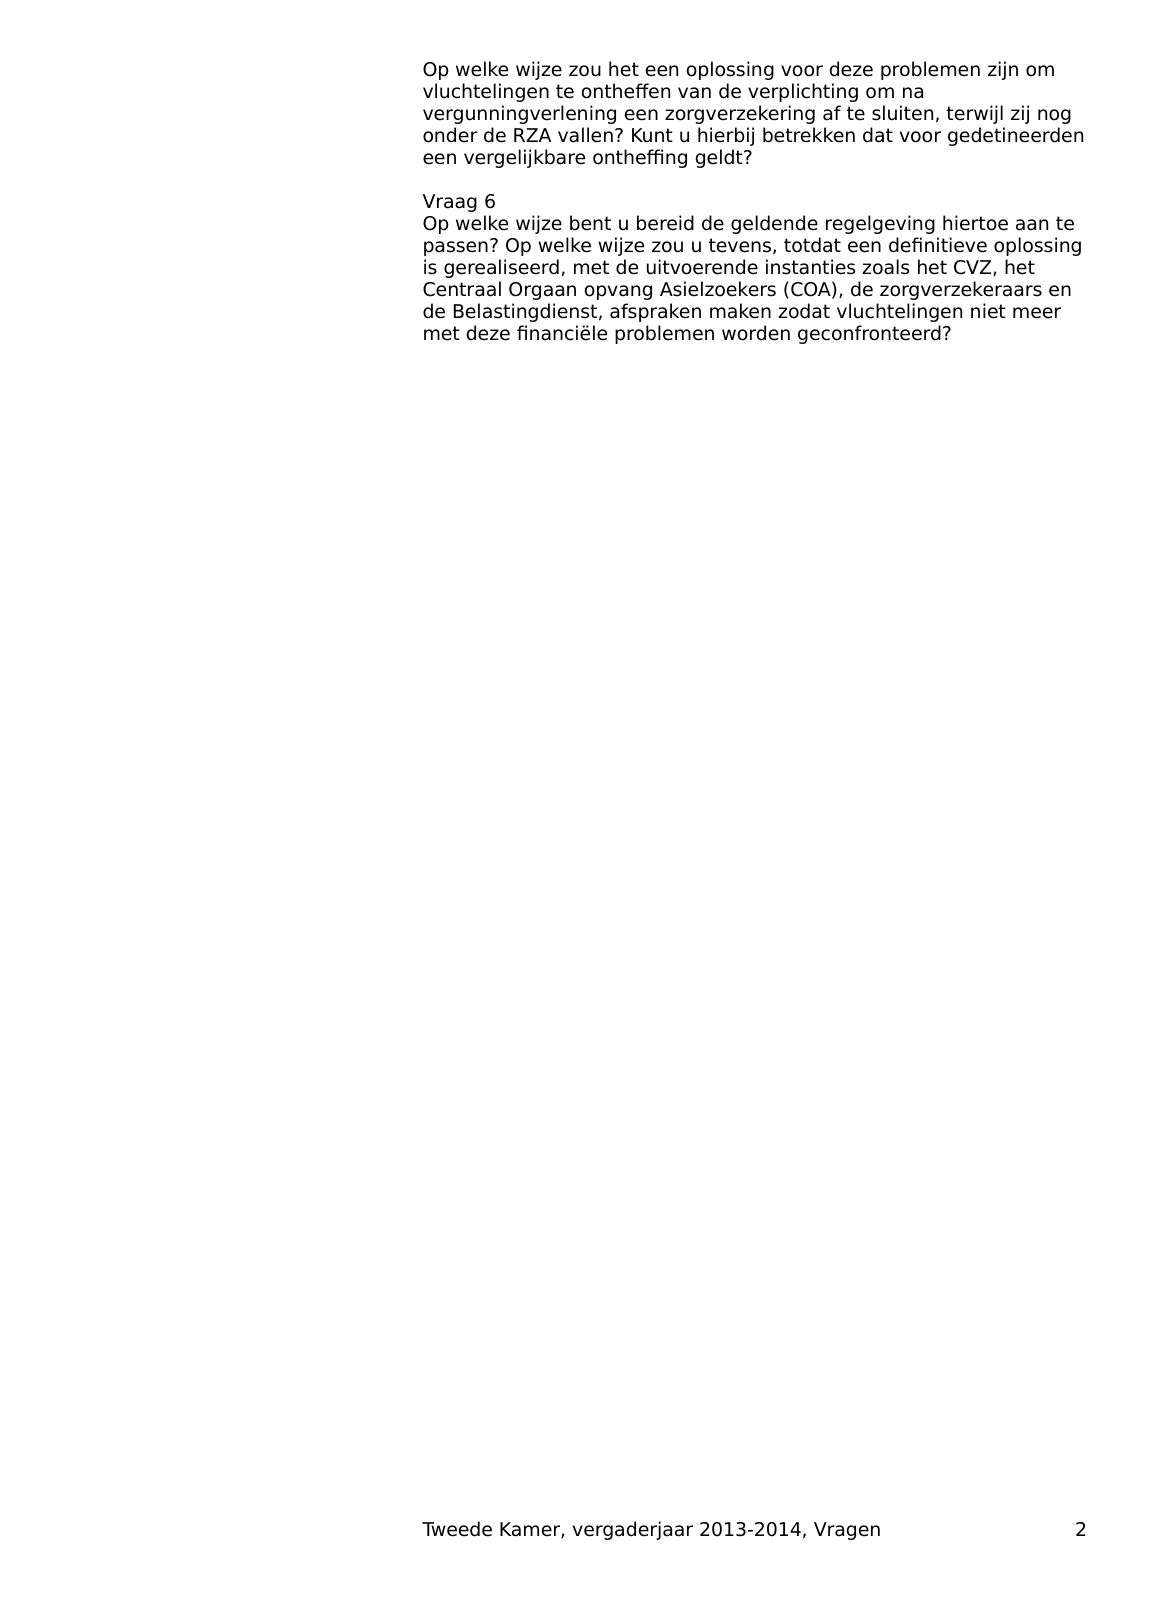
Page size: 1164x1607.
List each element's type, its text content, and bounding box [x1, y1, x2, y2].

text Op welke wijze bent u bereid de geldende regelgeving hiertoe aan te passen? Op welke wijze zou u tevens, totdat een definitieve oplossing is gerealiseerd, met de uitvoerende instanties zoals het CVZ, het Centraal Orgaan opvang Asielzoekers (COA), de zorgverzekeraars en de Belastingdienst, afspraken maken zodat vluchtelingen niet meer met deze financiële problemen worden geconfronteerd? [422, 213, 1087, 345]
text Op welke wijze zou het een oplossing voor deze problemen zijn om vluchtelingen te ontheffen van de verplichting om na vergunningverlening een zorgverzekering af te sluiten, terwijl zij nog onder de RZA vallen? Kunt u hierbij betrekken dat voor gedetineerden een vergelijkbare ontheffing geldt? [422, 59, 1087, 169]
text Vraag 6 [422, 191, 1087, 213]
